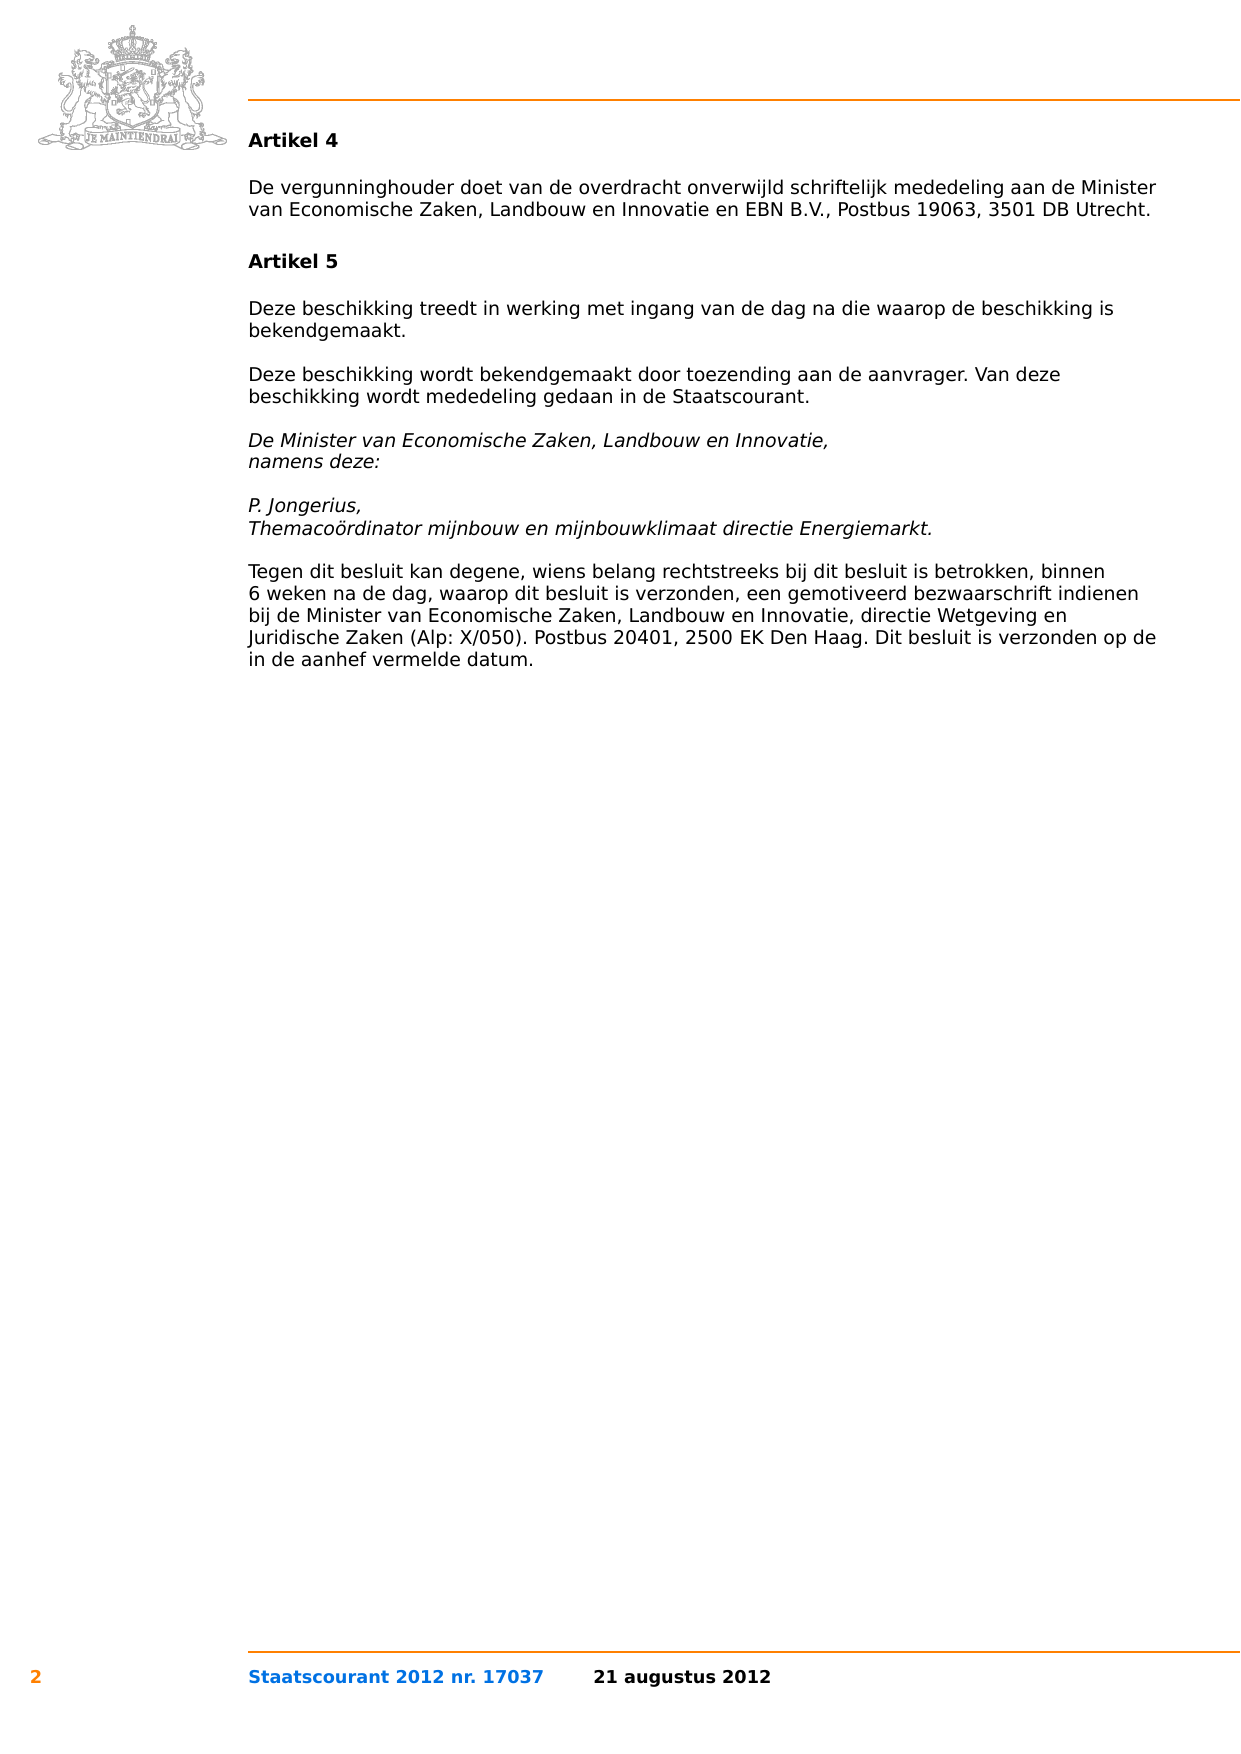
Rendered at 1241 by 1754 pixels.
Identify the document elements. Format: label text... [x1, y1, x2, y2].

subtitle Artikel 5 [248, 251, 1163, 273]
subtitle Artikel 4 [248, 130, 1163, 152]
text Tegen dit besluit kan degene, wiens belang rechtstreeks bij dit besluit is betrokken, binnen 6 weken na de dag, waarop dit besluit is verzonden, een gemotiveerd bezwaarschrift indienen bij de Minister van Economische Zaken, Landbouw en Innovatie, directie Wetgeving en Juridische Zaken (Alp: X/050). Postbus 20401, 2500 EK Den Haag. Dit besluit is verzonden op de in de aanhef vermelde datum. [248, 561, 1163, 671]
text De vergunninghouder doet van de overdracht onverwijld schriftelijk mededeling aan de Minister van Economische Zaken, Landbouw en Innovatie en EBN B.V., Postbus 19063, 3501 DB Utrecht. [248, 177, 1163, 221]
text Deze beschikking wordt bekendgemaakt door toezending aan de aanvrager. Van deze beschikking wordt mededeling gedaan in de Staatscourant. [248, 364, 1163, 408]
text De Minister van Economische Zaken, Landbouw en Innovatie, namens deze: P. Jongerius, Themacoördinator mijnbouw en mijnbouwklimaat directie Energiemarkt. [248, 429, 1163, 539]
text Deze beschikking treedt in werking met ingang van de dag na die waarop de beschikking is bekendgemaakt. [248, 298, 1163, 342]
picture [38, 25, 227, 150]
